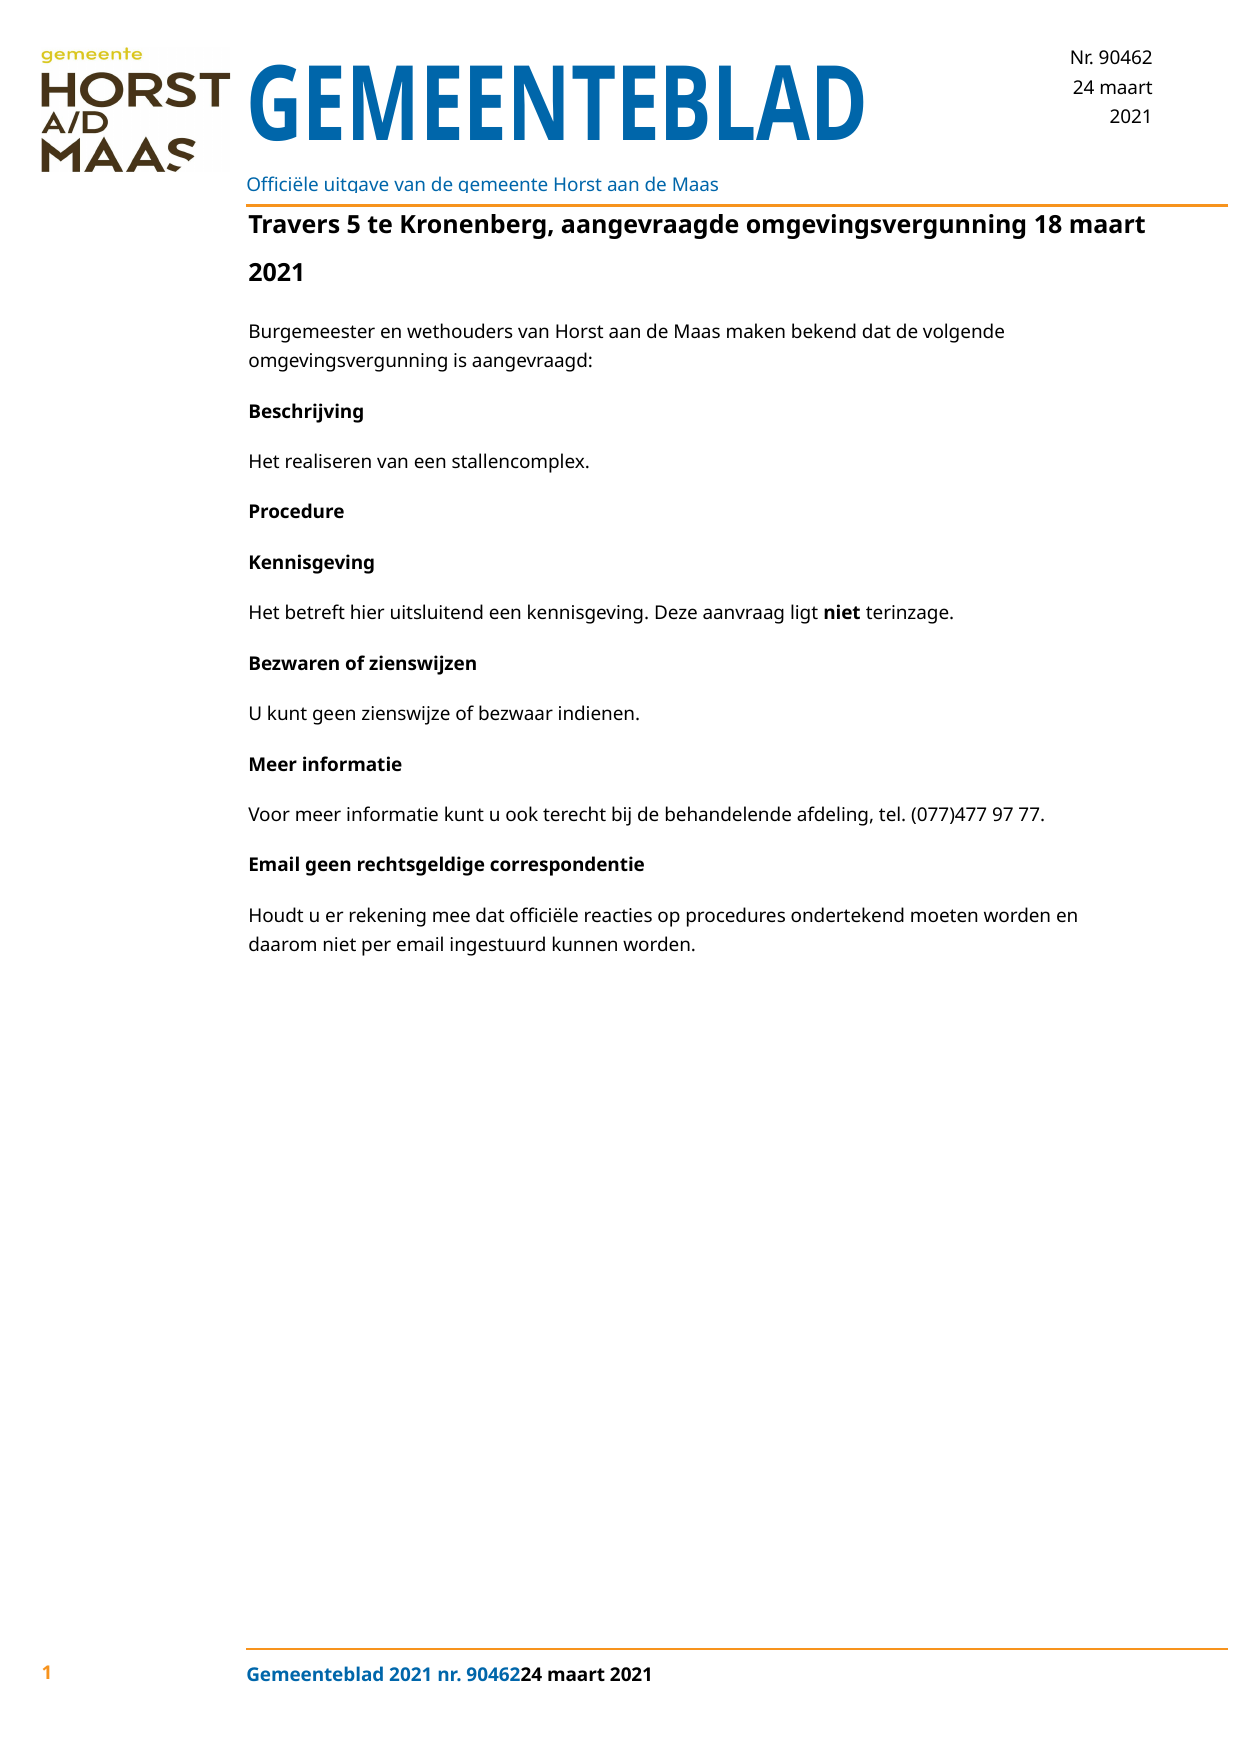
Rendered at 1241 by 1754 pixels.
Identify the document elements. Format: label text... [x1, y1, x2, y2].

text Het realiseren van een stallencomplex. [248, 448, 1152, 474]
picture [41, 47, 231, 172]
text Email geen rechtsgeldige correspondentie [248, 852, 1152, 877]
text Houdt u er rekening mee dat officiële reacties op procedures ondertekend moeten worden en daarom niet per email ingestuurd kunnen worden. [248, 902, 1152, 957]
text U kunt geen zienswijze of bezwaar indienen. [248, 700, 1152, 726]
text Beschrijving [248, 398, 1152, 424]
text Meer informatie [248, 751, 1152, 777]
text Het betreft hier uitsluitend een kennisgeving. Deze aanvraag ligt niet terinzage. [248, 599, 1152, 625]
text Kennisgeving [248, 549, 1152, 575]
text Travers 5 te Kronenberg, aangevraagde omgevingsvergunning 18 maart 2021 [248, 207, 1152, 288]
text Bezwaren of zienswijzen [248, 650, 1152, 676]
text Voor meer informatie kunt u ook terecht bij de behandelende afdeling, tel. (077)477 97 77. [248, 801, 1152, 827]
text Procedure [248, 499, 1152, 524]
text Burgemeester en wethouders van Horst aan de Maas maken bekend dat de volgende omgevingsvergunning is aangevraagd: [248, 318, 1152, 373]
